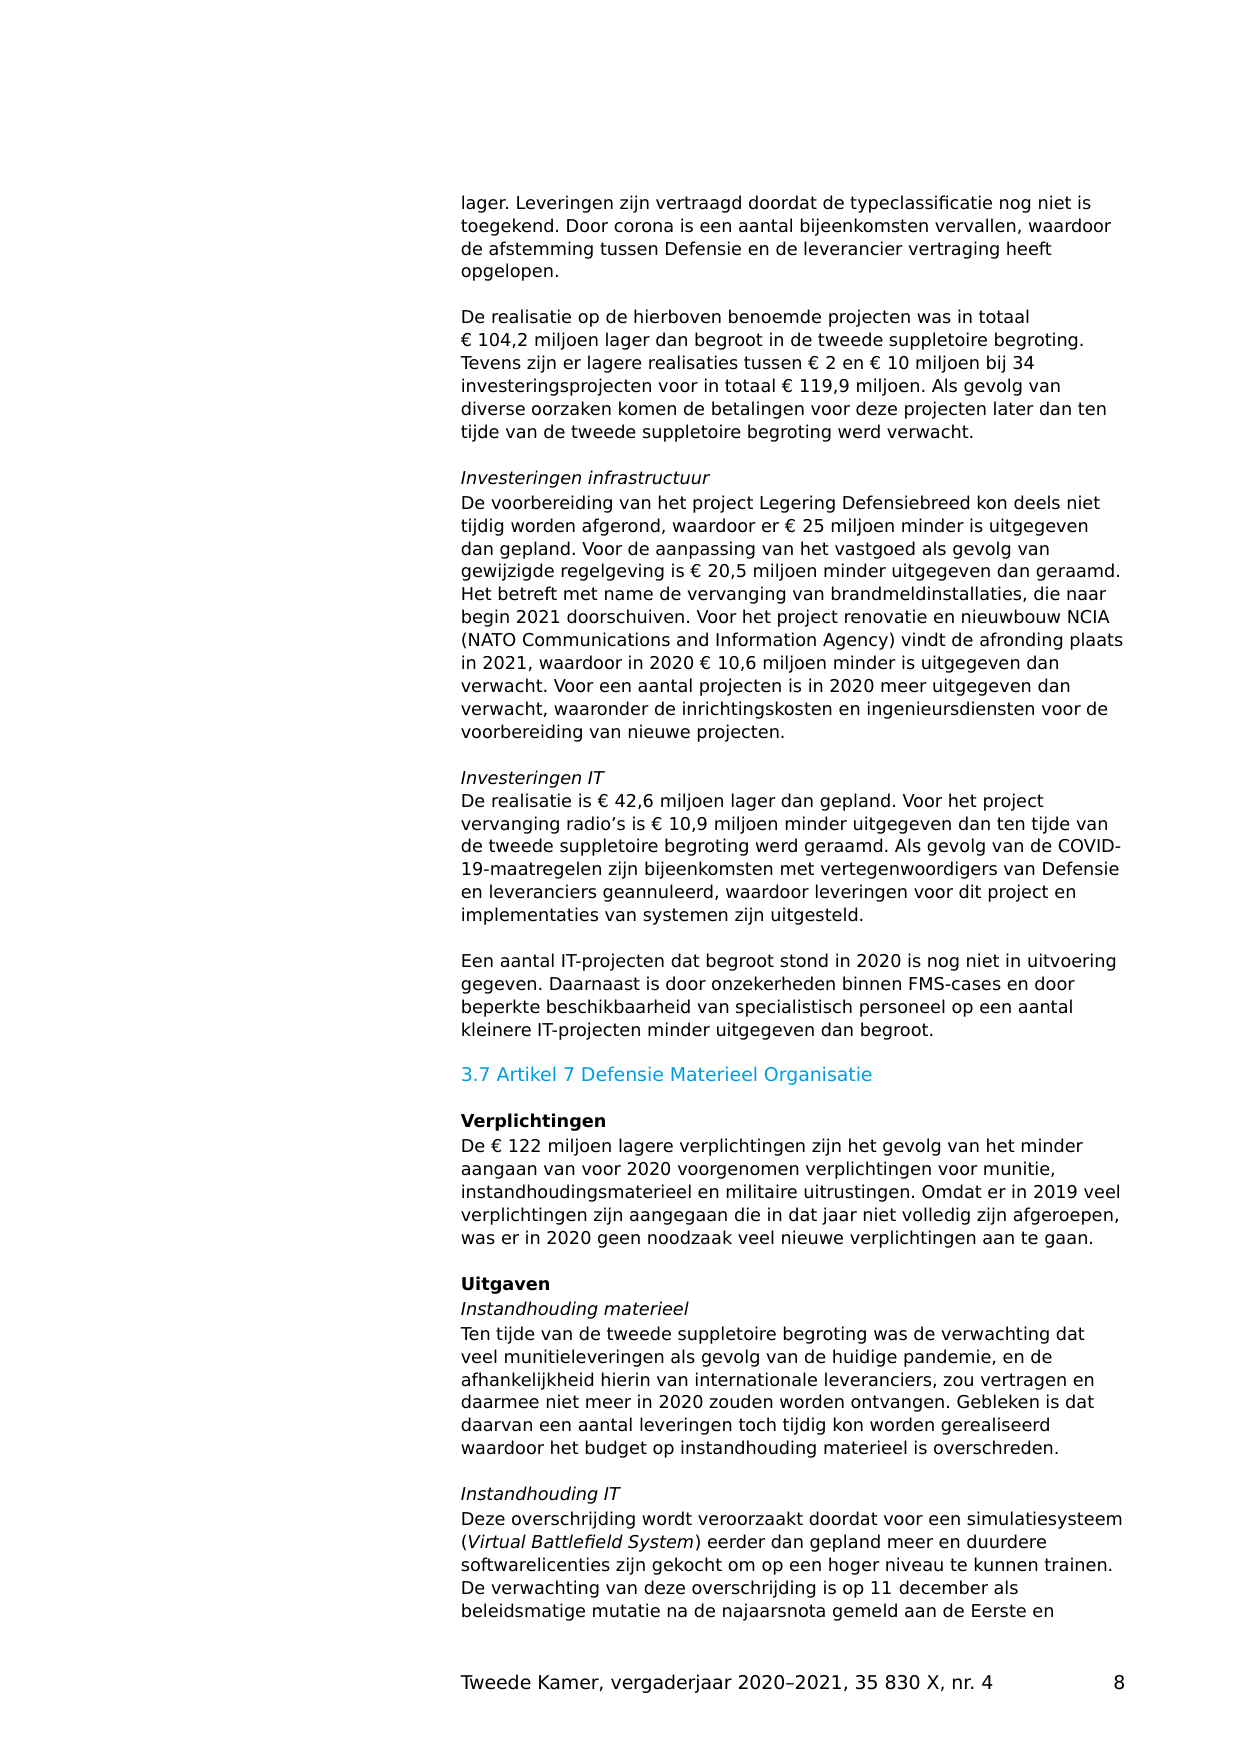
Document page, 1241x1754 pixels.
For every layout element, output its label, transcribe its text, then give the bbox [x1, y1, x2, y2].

text Instandhouding IT [461, 1482, 1125, 1505]
text De € 122 miljoen lagere verplichtingen zijn het gevolg van het minder aangaan van voor 2020 voorgenomen verplichtingen voor munitie, instandhoudingsmaterieel en militaire uitrustingen. Omdat er in 2019 veel verplichtingen zijn aangegaan die in dat jaar niet volledig zijn afgeroepen, was er in 2020 geen noodzaak veel nieuwe verplichtingen aan te gaan. [461, 1134, 1125, 1249]
text De realisatie op de hierboven benoemde projecten was in totaal € 104,2 miljoen lager dan begroot in de tweede suppletoire begroting. Tevens zijn er lagere realisaties tussen € 2 en € 10 miljoen bij 34 investeringsprojecten voor in totaal € 119,9 miljoen. Als gevolg van diverse oorzaken komen de betalingen voor deze projecten later dan ten tijde van de tweede suppletoire begroting werd verwacht. [461, 305, 1125, 443]
title 3.7 Artikel 7 Defensie Materieel Organisatie [461, 1064, 1125, 1086]
text Een aantal IT-projecten dat begroot stond in 2020 is nog niet in uitvoering gegeven. Daarnaast is door onzekerheden binnen FMS-cases en door beperkte beschikbaarheid van specialistisch personeel op een aantal kleinere IT-projecten minder uitgegeven dan begroot. [461, 949, 1125, 1041]
text lager. Leveringen zijn vertraagd doordat de typeclassificatie nog niet is toegekend. Door corona is een aantal bijeenkomsten vervallen, waardoor de afstemming tussen Defensie en de leverancier vertraging heeft opgelopen. [461, 191, 1125, 282]
text Instandhouding materieel [461, 1297, 1125, 1320]
text Deze overschrijding wordt veroorzaakt doordat voor een simulatiesysteem (Virtual Battlefield System) eerder dan gepland meer en duurdere softwarelicenties zijn gekocht om op een hoger niveau te kunnen trainen. De verwachting van deze overschrijding is op 11 december als beleidsmatige mutatie na de najaarsnota gemeld aan de Eerste en [461, 1507, 1125, 1622]
text Investeringen infrastructuur [461, 466, 1125, 489]
text Ten tijde van de tweede suppletoire begroting was de verwachting dat veel munitieleveringen als gevolg van de huidige pandemie, en de afhankelijkheid hierin van internationale leveranciers, zou vertragen en daarmee niet meer in 2020 zouden worden ontvangen. Gebleken is dat daarvan een aantal leveringen toch tijdig kon worden gerealiseerd waardoor het budget op instandhouding materieel is overschreden. [461, 1322, 1125, 1459]
text Verplichtingen [461, 1109, 1125, 1132]
text De voorbereiding van het project Legering Defensiebreed kon deels niet tijdig worden afgerond, waardoor er € 25 miljoen minder is uitgegeven dan gepland. Voor de aanpassing van het vastgoed als gevolg van gewijzigde regelgeving is € 20,5 miljoen minder uitgegeven dan geraamd. Het betreft met name de vervanging van brandmeldinstallaties, die naar begin 2021 doorschuiven. Voor het project renovatie en nieuwbouw NCIA (NATO Communications and Information Agency) vindt de afronding plaats in 2021, waardoor in 2020 € 10,6 miljoen minder is uitgegeven dan verwacht. Voor een aantal projecten is in 2020 meer uitgegeven dan verwacht, waaronder de inrichtingskosten en ingenieursdiensten voor de voorbereiding van nieuwe projecten. [461, 491, 1125, 743]
text Investeringen IT De realisatie is € 42,6 miljoen lager dan gepland. Voor het project vervanging radio’s is € 10,9 miljoen minder uitgegeven dan ten tijde van de tweede suppletoire begroting werd geraamd. Als gevolg van de COVID-19-maatregelen zijn bijeenkomsten met vertegenwoordigers van Defensie en leveranciers geannuleerd, waardoor leveringen voor dit project en implementaties van systemen zijn uitgesteld. [461, 766, 1125, 926]
text Uitgaven [461, 1272, 1125, 1295]
